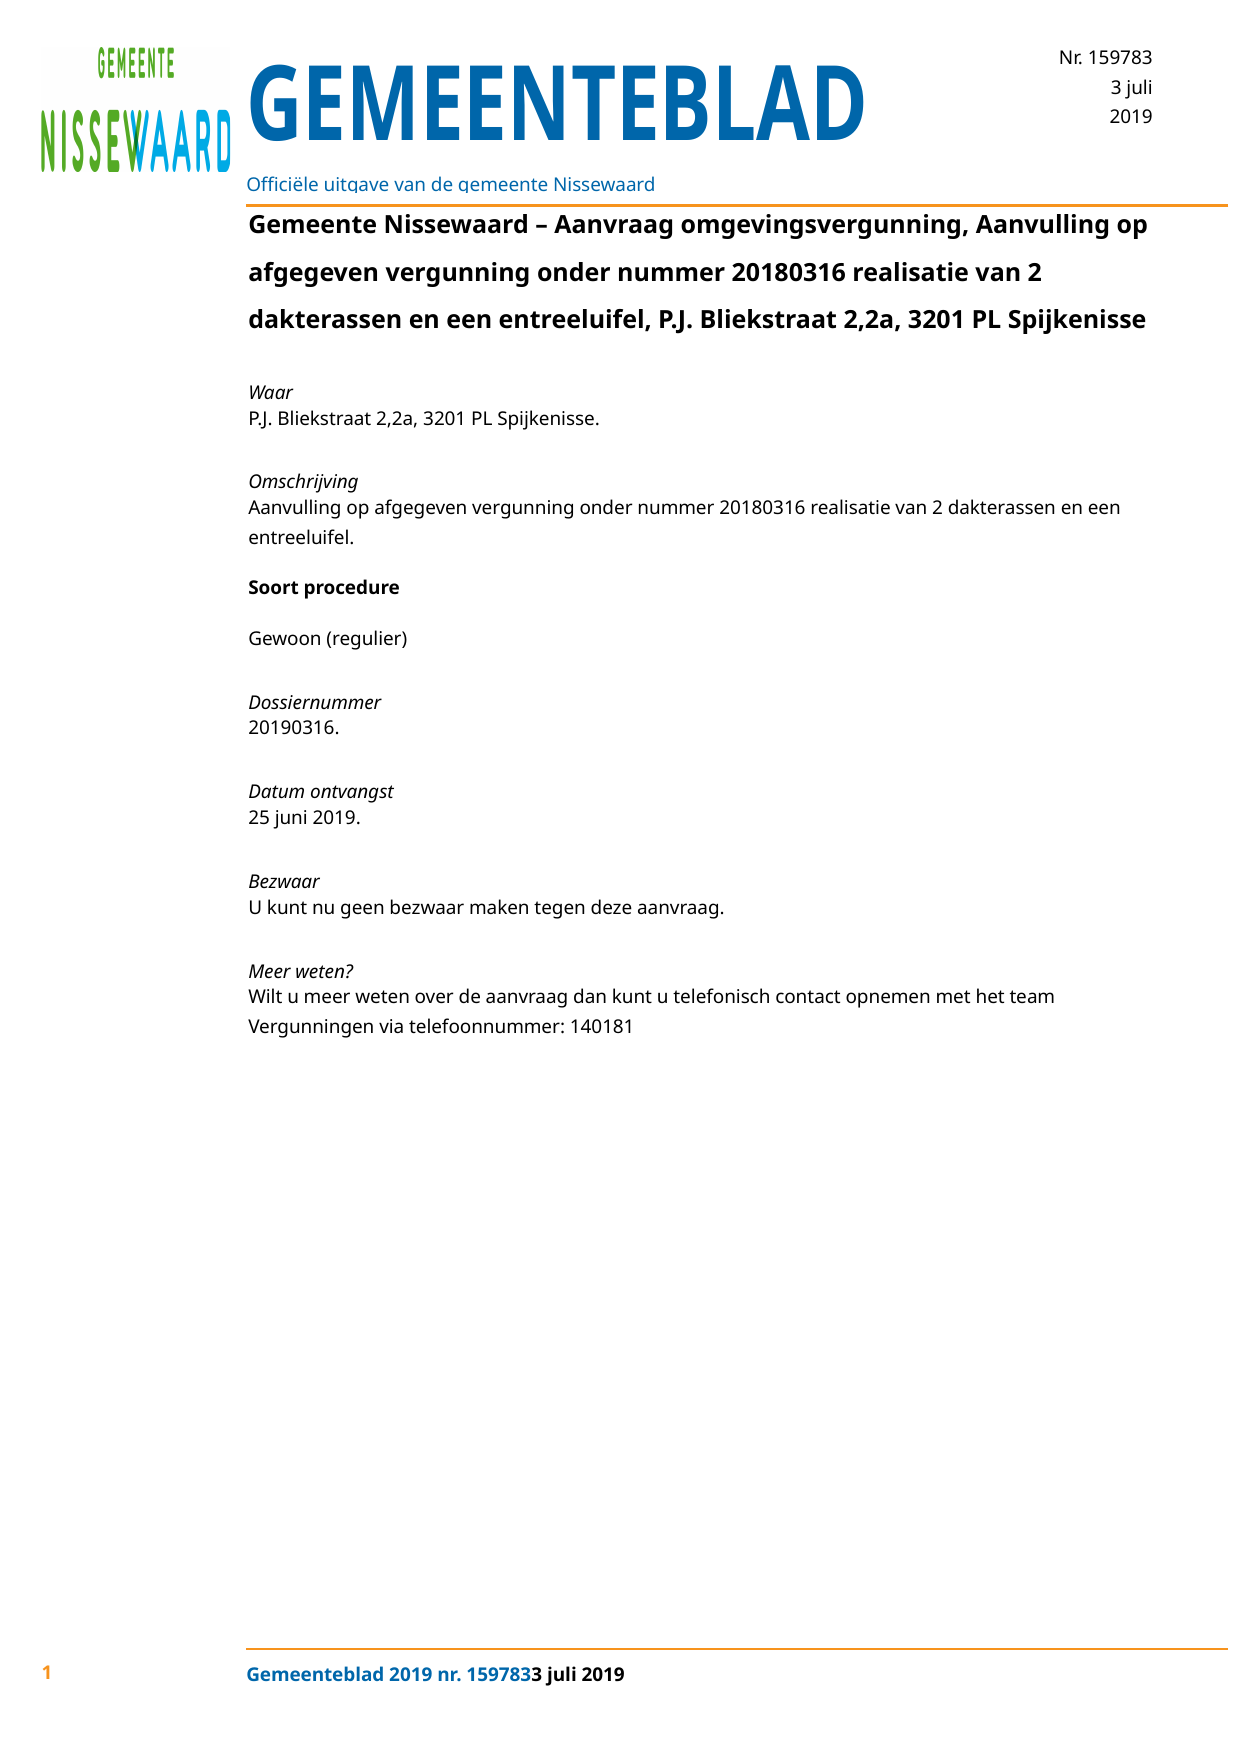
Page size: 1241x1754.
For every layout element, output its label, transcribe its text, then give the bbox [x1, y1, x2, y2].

text U kunt nu geen bezwaar maken tegen deze aanvraag. [248, 894, 1152, 920]
text Dossiernummer [248, 689, 1152, 714]
picture [200, 151, 206, 172]
picture [222, 122, 227, 160]
picture [41, 47, 231, 172]
text Omschrijving [248, 469, 1152, 494]
text Bezwaar [248, 868, 1152, 894]
text Aanvulling op afgegeven vergunning onder nummer 20180316 realisatie van 2 dakterassen en een entreeluifel. [248, 494, 1152, 550]
picture [154, 157, 165, 172]
text Gemeente Nissewaard – Aanvraag omgevingsvergunning, Aanvulling op afgegeven vergunning onder nummer 20180316 realisatie van 2 dakterassen en een entreeluifel, P.J. Bliekstraat 2,2a, 3201 PL Spijkenisse [248, 207, 1152, 336]
text 20190316. [248, 714, 1152, 740]
text Waar [248, 379, 1152, 405]
text 25 juni 2019. [248, 804, 1152, 830]
text Meer weten? [248, 958, 1152, 984]
text Soort procedure [248, 574, 1152, 600]
picture [201, 122, 206, 138]
text Datum ontvangst [248, 778, 1152, 804]
text Gewoon (regulier) [248, 625, 1152, 651]
picture [176, 157, 187, 172]
text P.J. Bliekstraat 2,2a, 3201 PL Spijkenisse. [248, 405, 1152, 431]
text Wilt u meer weten over de aanvraag dan kunt u telefonisch contact opnemen met het team Vergunningen via telefoonnummer: 140181 [248, 984, 1152, 1039]
